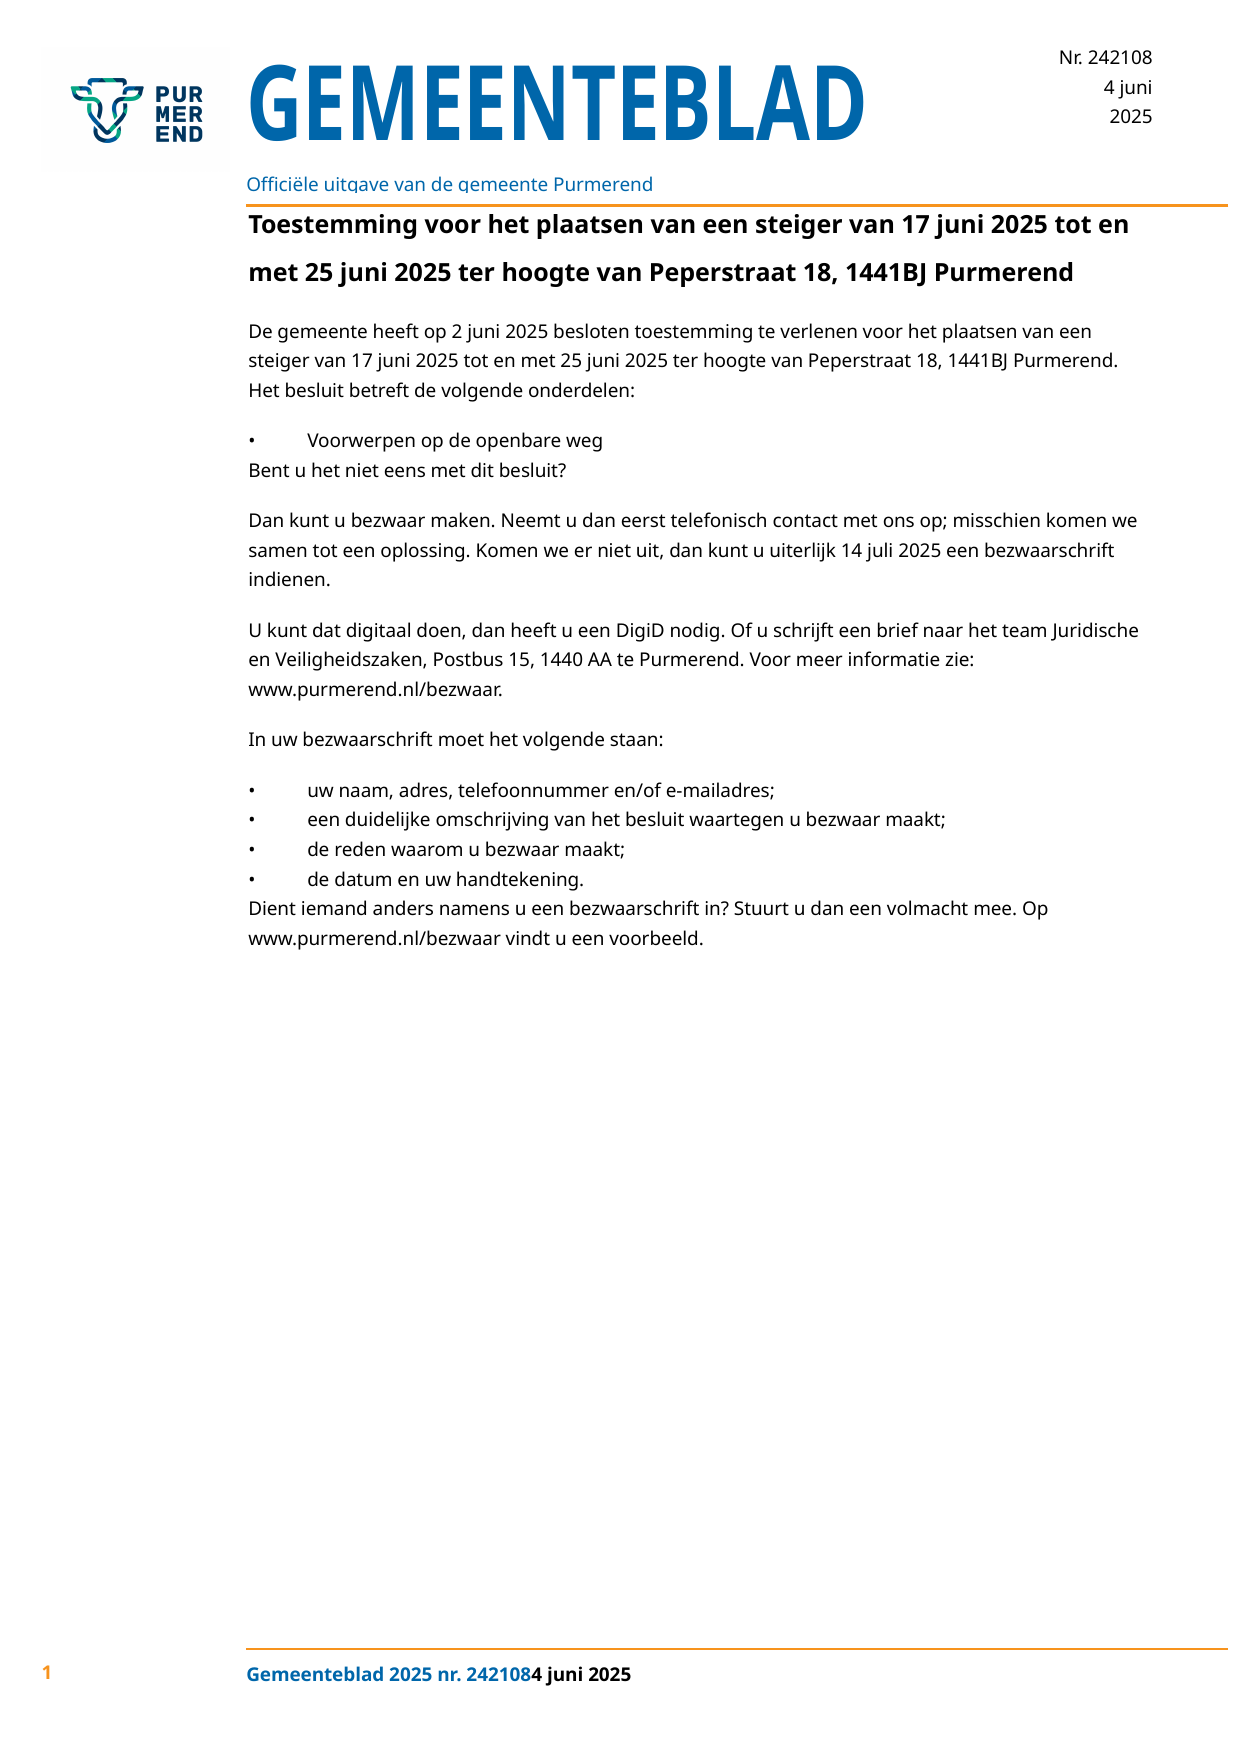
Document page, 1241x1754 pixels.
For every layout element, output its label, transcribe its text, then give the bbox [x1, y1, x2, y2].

text U kunt dat digitaal doen, dan heeft u een DigiD nodig. Of u schrijft een brief naar het team Juridische en Veiligheidszaken, Postbus 15, 1440 AA te Purmerend. Voor meer informatie zie: www.purmerend.nl/bezwaar. [248, 617, 1152, 702]
text Bent u het niet eens met dit besluit? [248, 457, 1152, 483]
list de reden waarom u bezwaar maakt; [248, 836, 1152, 862]
list een duidelijke omschrijving van het besluit waartegen u bezwaar maakt; [248, 807, 1152, 832]
picture [41, 47, 231, 172]
list de datum en uw handtekening. [248, 866, 1152, 892]
list Voorwerpen op de openbare weg [248, 427, 1152, 453]
list uw naam, adres, telefoonnummer en/of e-mailadres; [248, 777, 1152, 803]
text In uw bezwaarschrift moet het volgende staan: [248, 727, 1152, 752]
text Dan kunt u bezwaar maken. Neemt u dan eerst telefonisch contact met ons op; misschien komen we samen tot een oplossing. Komen we er niet uit, dan kunt u uiterlijk 14 juli 2025 een bezwaarschrift indienen. [248, 507, 1152, 592]
text De gemeente heeft op 2 juni 2025 besloten toestemming te verlenen voor het plaatsen van een steiger van 17 juni 2025 tot en met 25 juni 2025 ter hoogte van Peperstraat 18, 1441BJ Purmerend. Het besluit betreft de volgende onderdelen: [248, 318, 1152, 403]
text Dient iemand anders namens u een bezwaarschrift in? Stuurt u dan een volmacht mee. Op www.purmerend.nl/bezwaar vindt u een voorbeeld. [248, 895, 1152, 951]
text Toestemming voor het plaatsen van een steiger van 17 juni 2025 tot en met 25 juni 2025 ter hoogte van Peperstraat 18, 1441BJ Purmerend [248, 207, 1152, 288]
